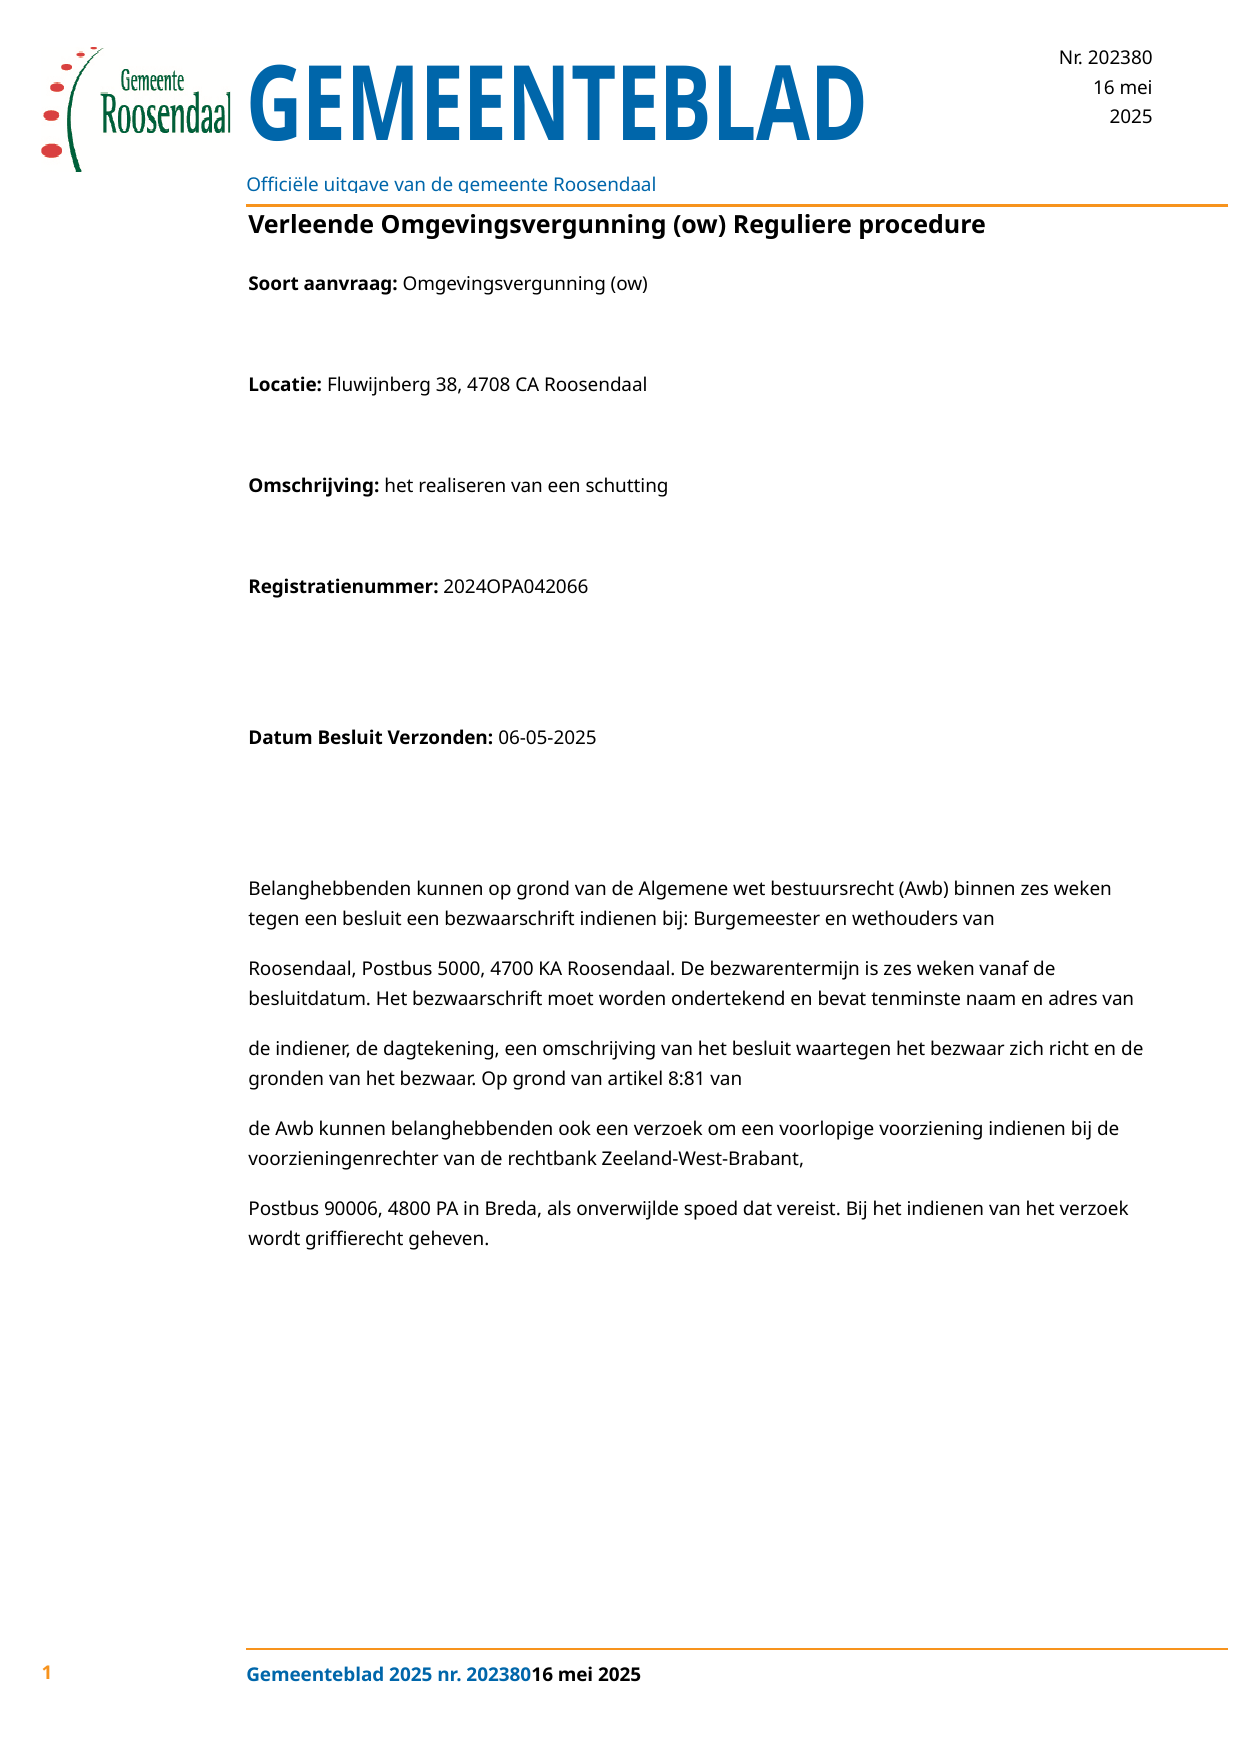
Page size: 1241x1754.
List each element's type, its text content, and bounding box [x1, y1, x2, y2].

text Belanghebbenden kunnen op grond van de Algemene wet bestuursrecht (Awb) binnen zes weken tegen een besluit een bezwaarschrift indienen bij: Burgemeester en wethouders van [248, 875, 1152, 931]
text Postbus 90006, 4800 PA in Breda, als onverwijlde spoed dat vereist. Bij het indienen van het verzoek wordt griffierecht geheven. [248, 1195, 1152, 1251]
text Registratienummer: 2024OPA042066 [248, 573, 1152, 598]
text Locatie: Fluwijnberg 38, 4708 CA Roosendaal [248, 371, 1152, 397]
text Omschrijving: het realiseren van een schutting [248, 472, 1152, 498]
text Soort aanvraag: Omgevingsvergunning (ow) [248, 270, 1152, 296]
picture [41, 47, 231, 172]
text Roosendaal, Postbus 5000, 4700 KA Roosendaal. De bezwarentermijn is zes weken vanaf de besluitdatum. Het bezwaarschrift moet worden ondertekend en bevat tenminste naam en adres van [248, 955, 1152, 1011]
text de Awb kunnen belanghebbenden ook een verzoek om een voorlopige voorziening indienen bij de voorzieningenrechter van de rechtbank Zeeland-West-Brabant, [248, 1115, 1152, 1171]
text Datum Besluit Verzonden: 06-05-2025 [248, 724, 1152, 750]
text Verleende Omgevingsvergunning (ow) Reguliere procedure [248, 207, 1152, 241]
text de indiener, de dagtekening, een omschrijving van het besluit waartegen het bezwaar zich richt en de gronden van het bezwaar. Op grond van artikel 8:81 van [248, 1035, 1152, 1091]
